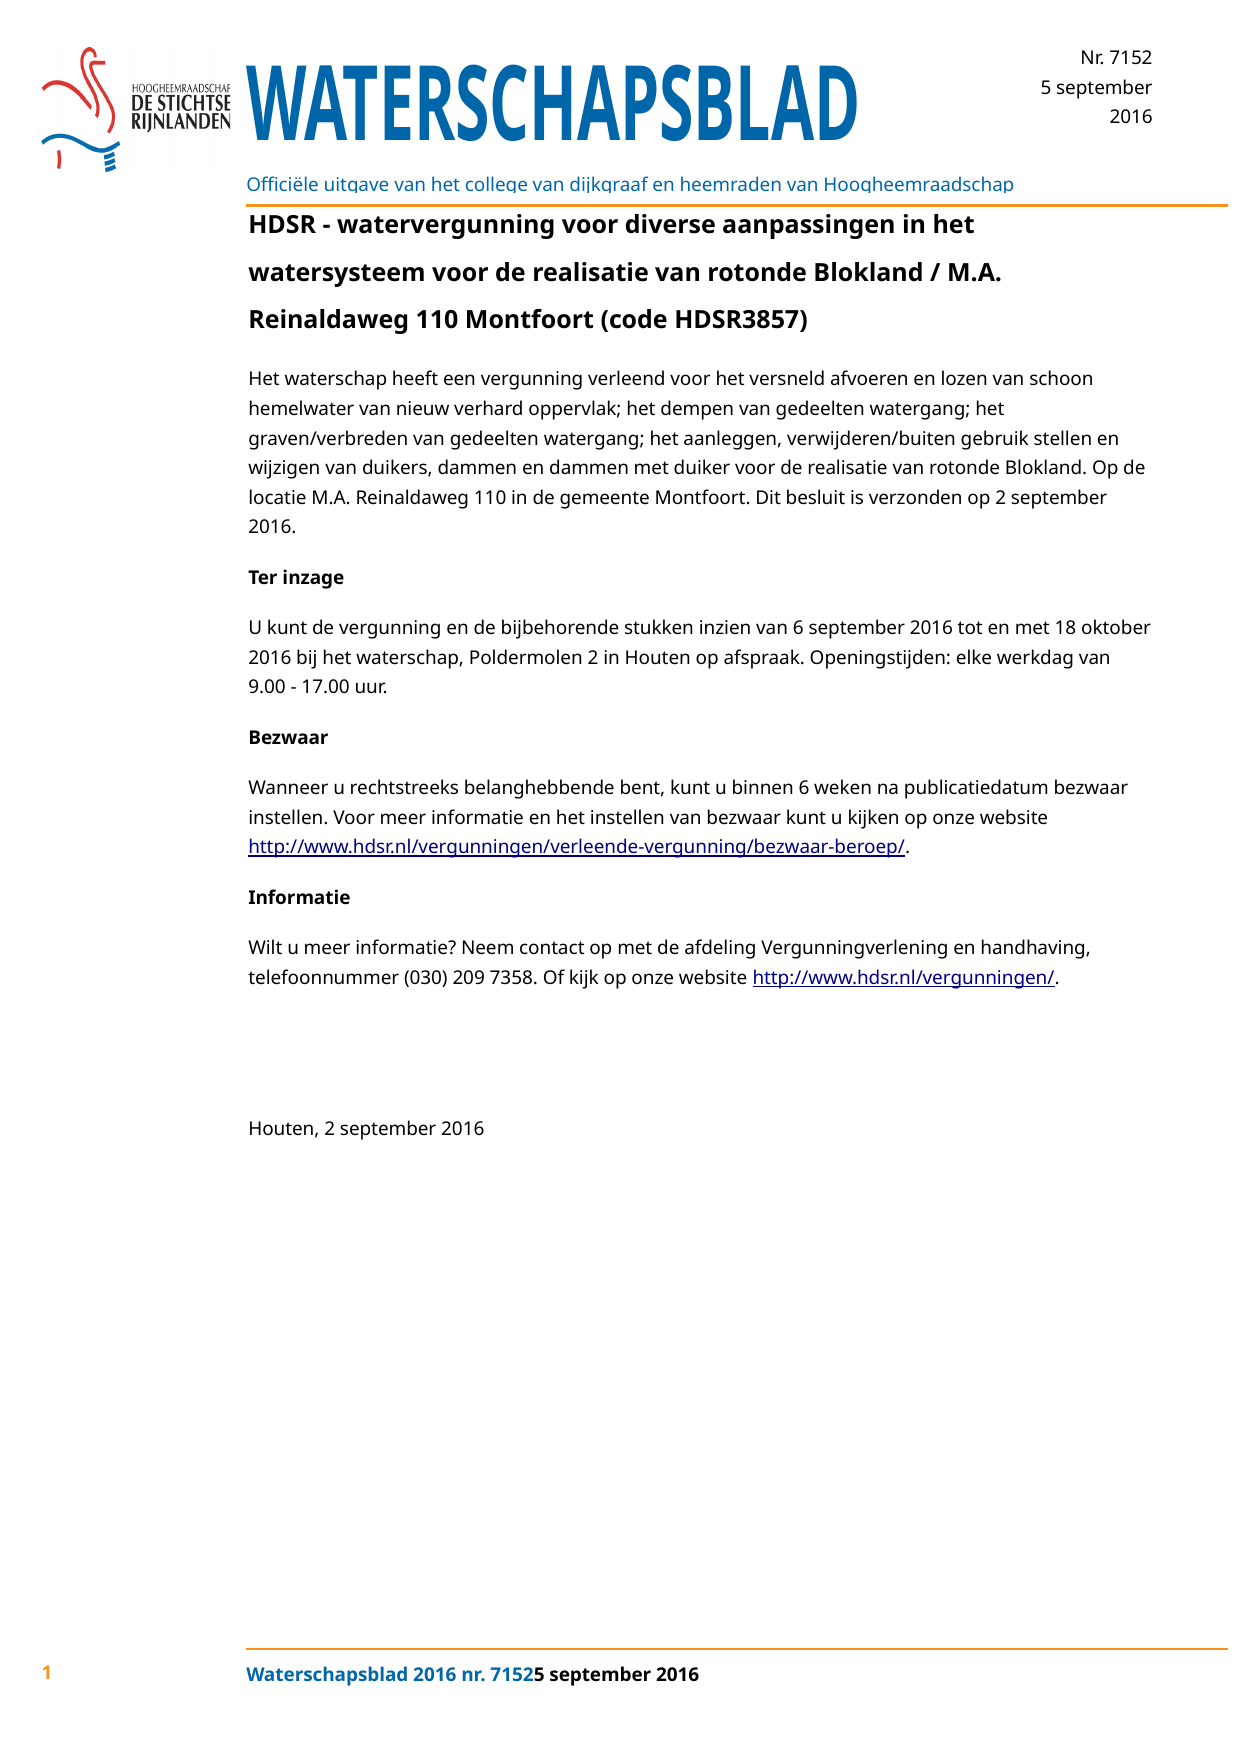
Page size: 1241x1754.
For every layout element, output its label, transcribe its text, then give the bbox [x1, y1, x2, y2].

text Wanneer u rechtstreeks belanghebbende bent, kunt u binnen 6 weken na publicatiedatum bezwaar instellen. Voor meer informatie en het instellen van bezwaar kunt u kijken op onze website http://www.hdsr.nl/vergunningen/verleende-vergunning/bezwaar-beroep/. [248, 774, 1152, 859]
text Informatie [248, 884, 1152, 909]
text Wilt u meer informatie? Neem contact op met de afdeling Vergunningverlening en handhaving, telefoonnummer (030) 209 7358. Of kijk op onze website http://www.hdsr.nl/vergunningen/. [248, 934, 1152, 989]
picture [41, 47, 231, 172]
text HDSR - watervergunning voor diverse aanpassingen in het watersysteem voor de realisatie van rotonde Blokland / M.A. Reinaldaweg 110 Montfoort (code HDSR3857) [248, 207, 1152, 336]
text Bezwaar [248, 724, 1152, 749]
text Het waterschap heeft een vergunning verleend voor het versneld afvoeren en lozen van schoon hemelwater van nieuw verhard oppervlak; het dempen van gedeelten watergang; het graven/verbreden van gedeelten watergang; het aanleggen, verwijderen/buiten gebruik stellen en wijzigen van duikers, dammen en dammen met duiker voor de realisatie van rotonde Blokland. Op de locatie M.A. Reinaldaweg 110 in de gemeente Montfoort. Dit besluit is verzonden op 2 september 2016. [248, 366, 1152, 539]
text Houten, 2 september 2016 [248, 1115, 1152, 1141]
text Ter inzage [248, 564, 1152, 589]
text U kunt de vergunning en de bijbehorende stukken inzien van 6 september 2016 tot en met 18 oktober 2016 bij het waterschap, Poldermolen 2 in Houten op afspraak. Openingstijden: elke werkdag van 9.00 - 17.00 uur. [248, 614, 1152, 699]
